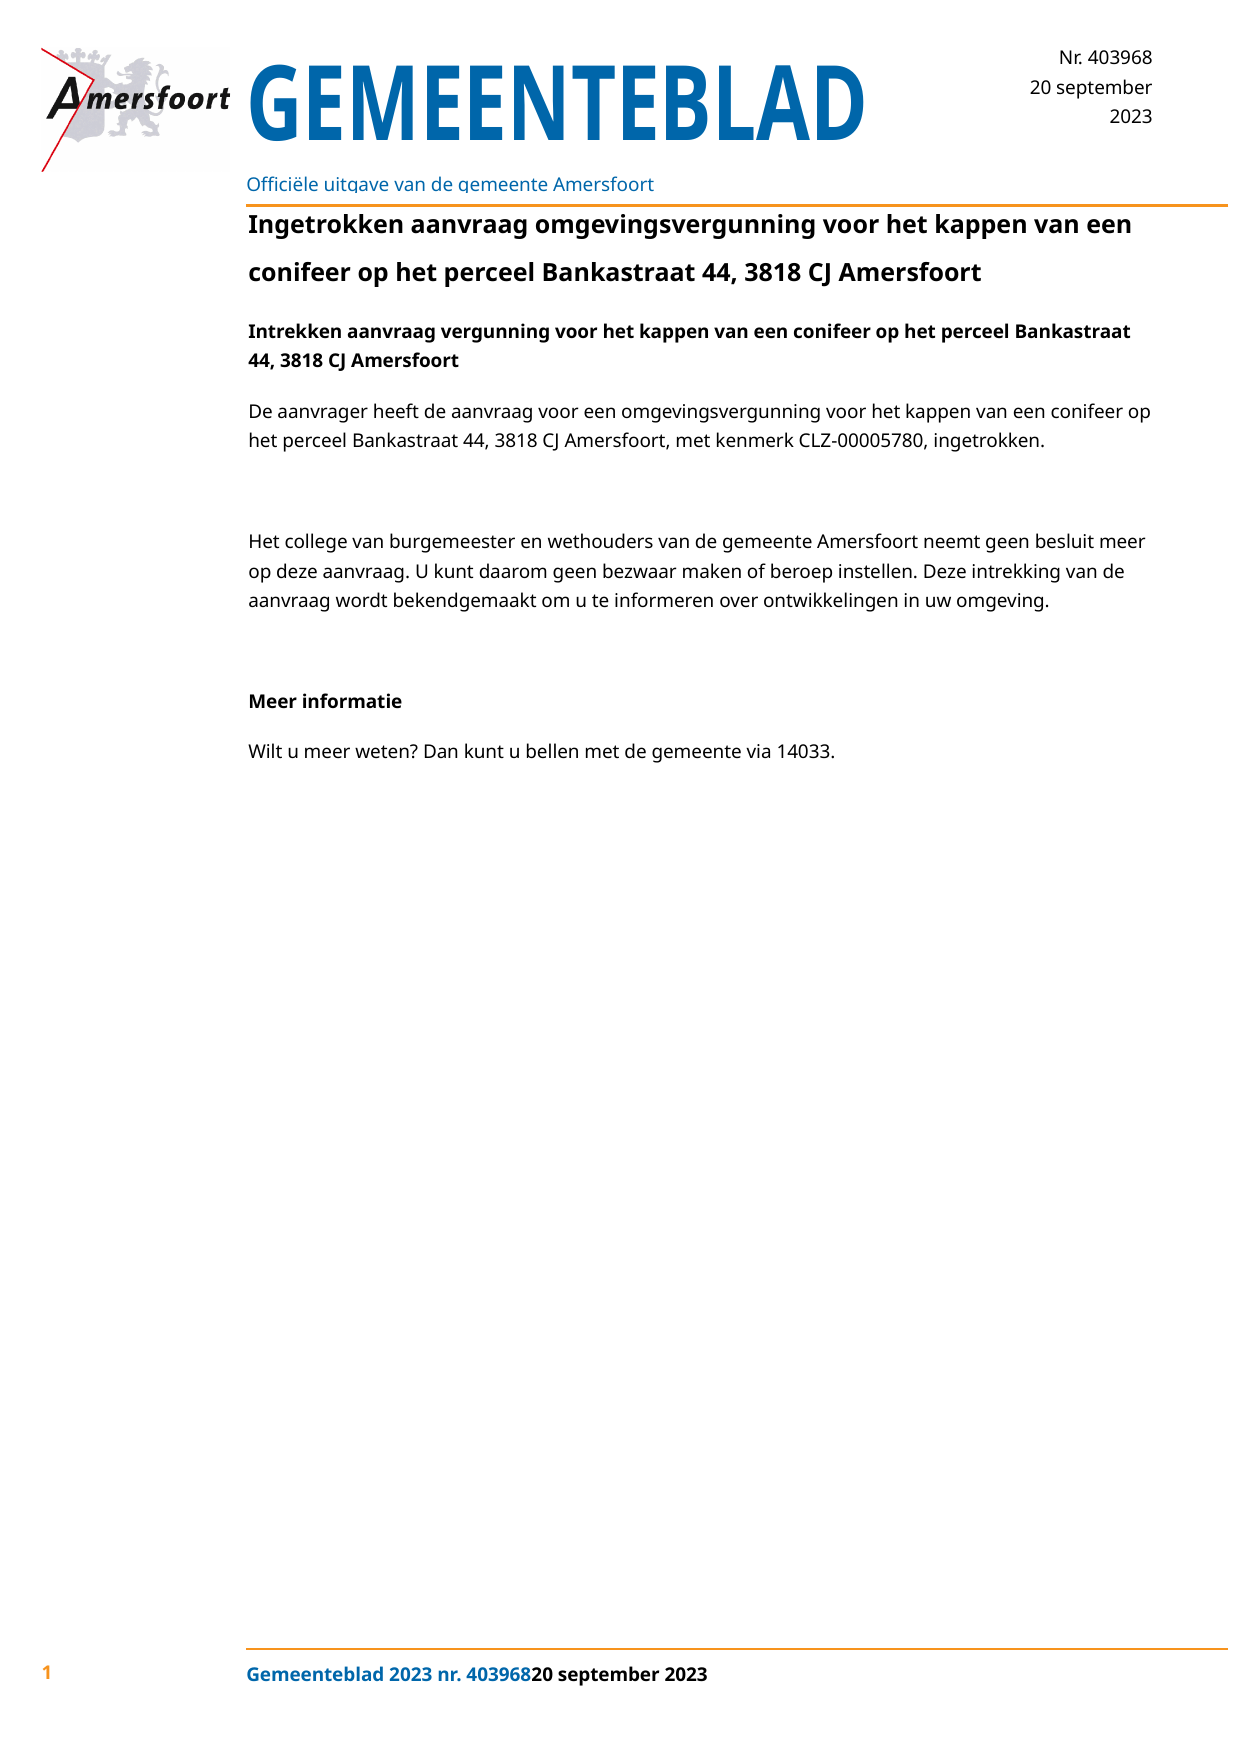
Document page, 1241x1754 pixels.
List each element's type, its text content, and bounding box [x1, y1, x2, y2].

text Wilt u meer weten? Dan kunt u bellen met de gemeente via 14033. [248, 739, 1152, 764]
picture [41, 47, 231, 172]
text Intrekken aanvraag vergunning voor het kappen van een conifeer op het perceel Bankastraat 44, 3818 CJ Amersfoort [248, 318, 1152, 373]
text Ingetrokken aanvraag omgevingsvergunning voor het kappen van een conifeer op het perceel Bankastraat 44, 3818 CJ Amersfoort [248, 207, 1152, 288]
text Het college van burgemeester en wethouders van de gemeente Amersfoort neemt geen besluit meer op deze aanvraag. U kunt daarom geen bezwaar maken of beroep instellen. Deze intrekking van de aanvraag wordt bekendgemaakt om u te informeren over ontwikkelingen in uw omgeving. [248, 528, 1152, 613]
text Meer informatie [248, 688, 1152, 714]
text De aanvrager heeft de aanvraag voor een omgevingsvergunning voor het kappen van een conifeer op het perceel Bankastraat 44, 3818 CJ Amersfoort, met kenmerk CLZ-00005780, ingetrokken. [248, 398, 1152, 453]
